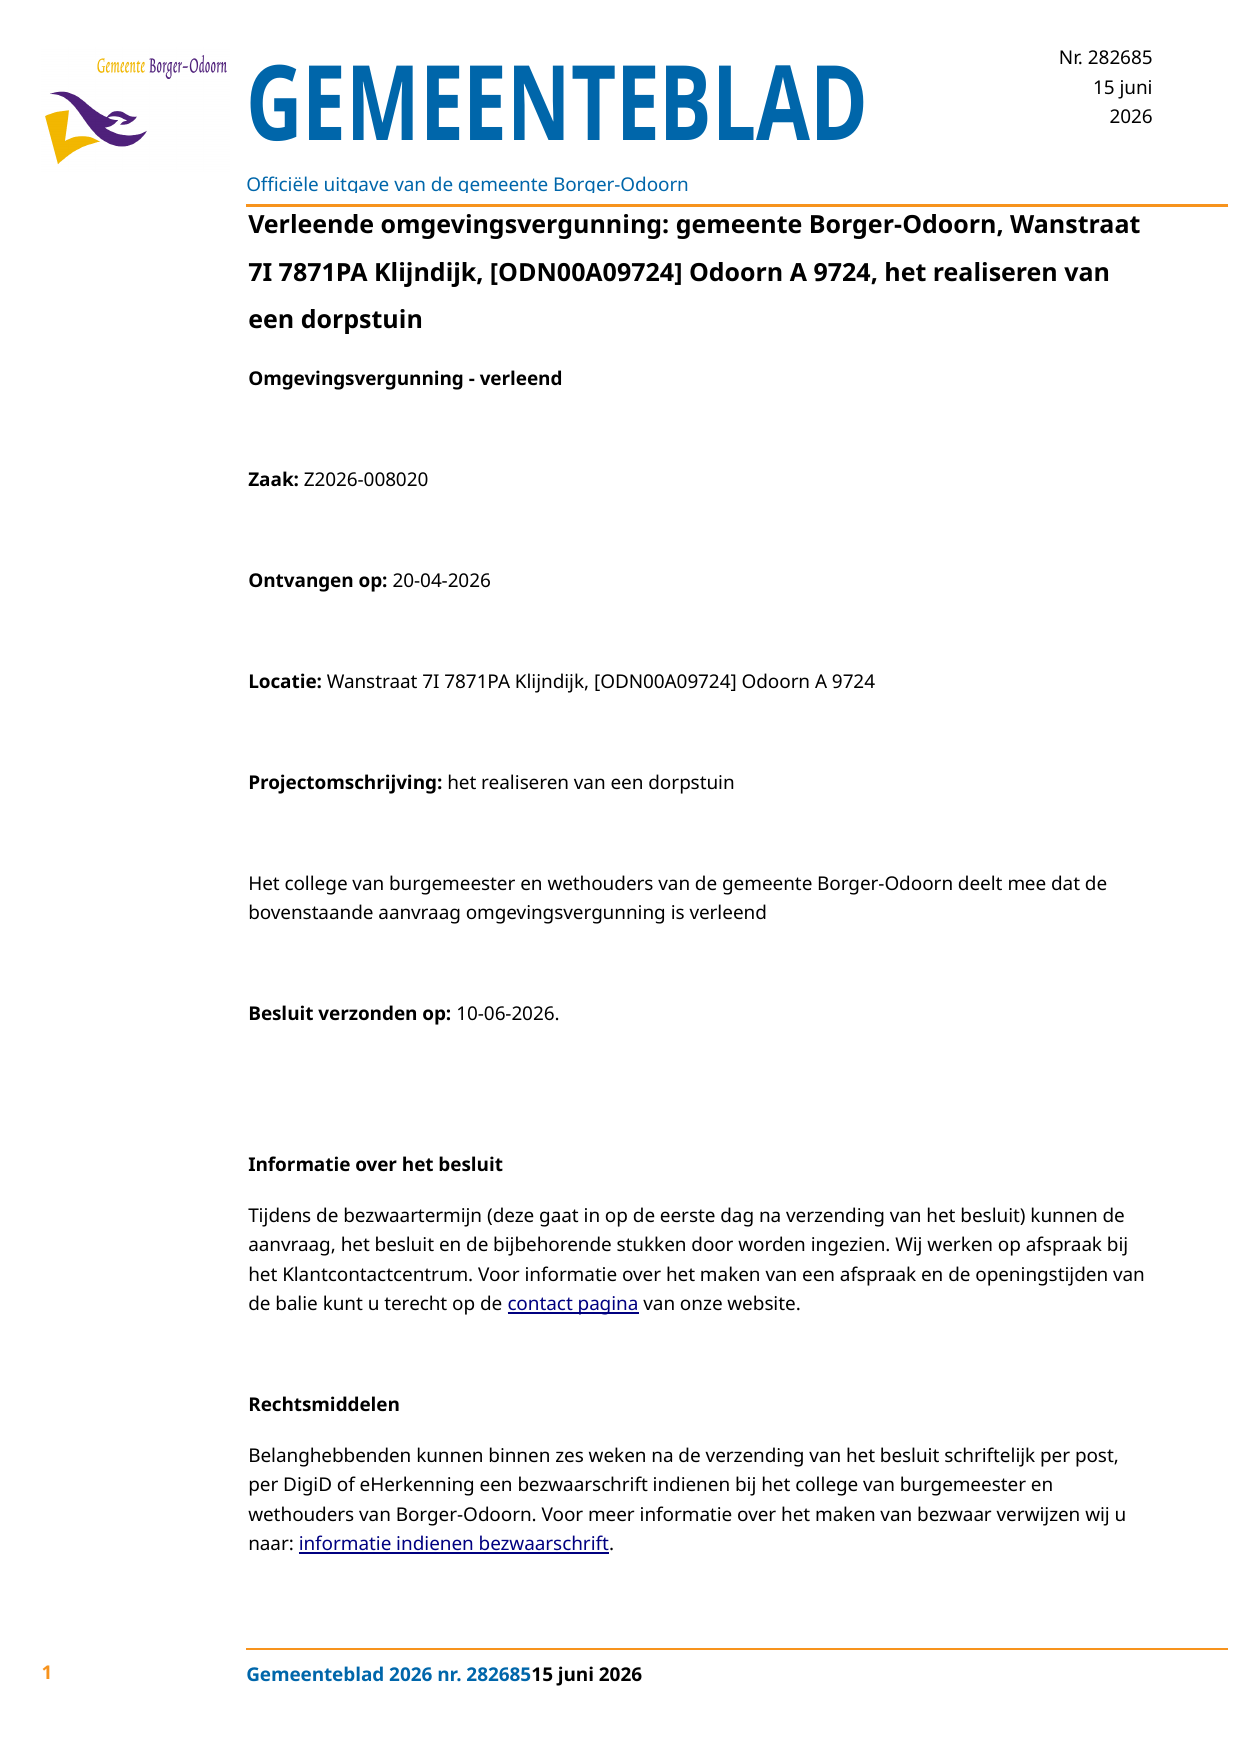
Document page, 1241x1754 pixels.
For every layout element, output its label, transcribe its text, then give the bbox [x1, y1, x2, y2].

text Projectomschrijving: het realiseren van een dorpstuin [248, 769, 1152, 794]
text Informatie over het besluit [248, 1151, 1152, 1177]
text Het college van burgemeester en wethouders van de gemeente Borger-Odoorn deelt mee dat de bovenstaande aanvraag omgevingsvergunning is verleend [248, 870, 1152, 925]
text Verleende omgevingsvergunning: gemeente Borger-Odoorn, Wanstraat 7I 7871PA Klijndijk, [ODN00A09724] Odoorn A 9724, het realiseren van een dorpstuin [248, 207, 1152, 336]
text Locatie: Wanstraat 7I 7871PA Klijndijk, [ODN00A09724] Odoorn A 9724 [248, 668, 1152, 694]
text Ontvangen op: 20-04-2026 [248, 567, 1152, 593]
text Belanghebbenden kunnen binnen zes weken na de verzending van het besluit schriftelijk per post, per DigiD of eHerkenning een bezwaarschrift indienen bij het college van burgemeester en wethouders van Borger-Odoorn. Voor meer informatie over het maken van bezwaar verwijzen wij u naar: informatie indienen bezwaarschrift. [248, 1442, 1152, 1556]
text Tijdens de bezwaartermijn (deze gaat in op de eerste dag na verzending van het besluit) kunnen de aanvraag, het besluit en de bijbehorende stukken door worden ingezien. Wij werken op afspraak bij het Klantcontactcentrum. Voor informatie over het maken van een afspraak en de openingstijden van de balie kunt u terecht op de contact pagina van onze website. [248, 1202, 1152, 1316]
picture [41, 47, 231, 172]
text Rechtsmiddelen [248, 1391, 1152, 1417]
text Besluit verzonden op: 10-06-2026. [248, 1000, 1152, 1026]
text Omgevingsvergunning - verleend [248, 366, 1152, 391]
text Zaak: Z2026-008020 [248, 466, 1152, 492]
